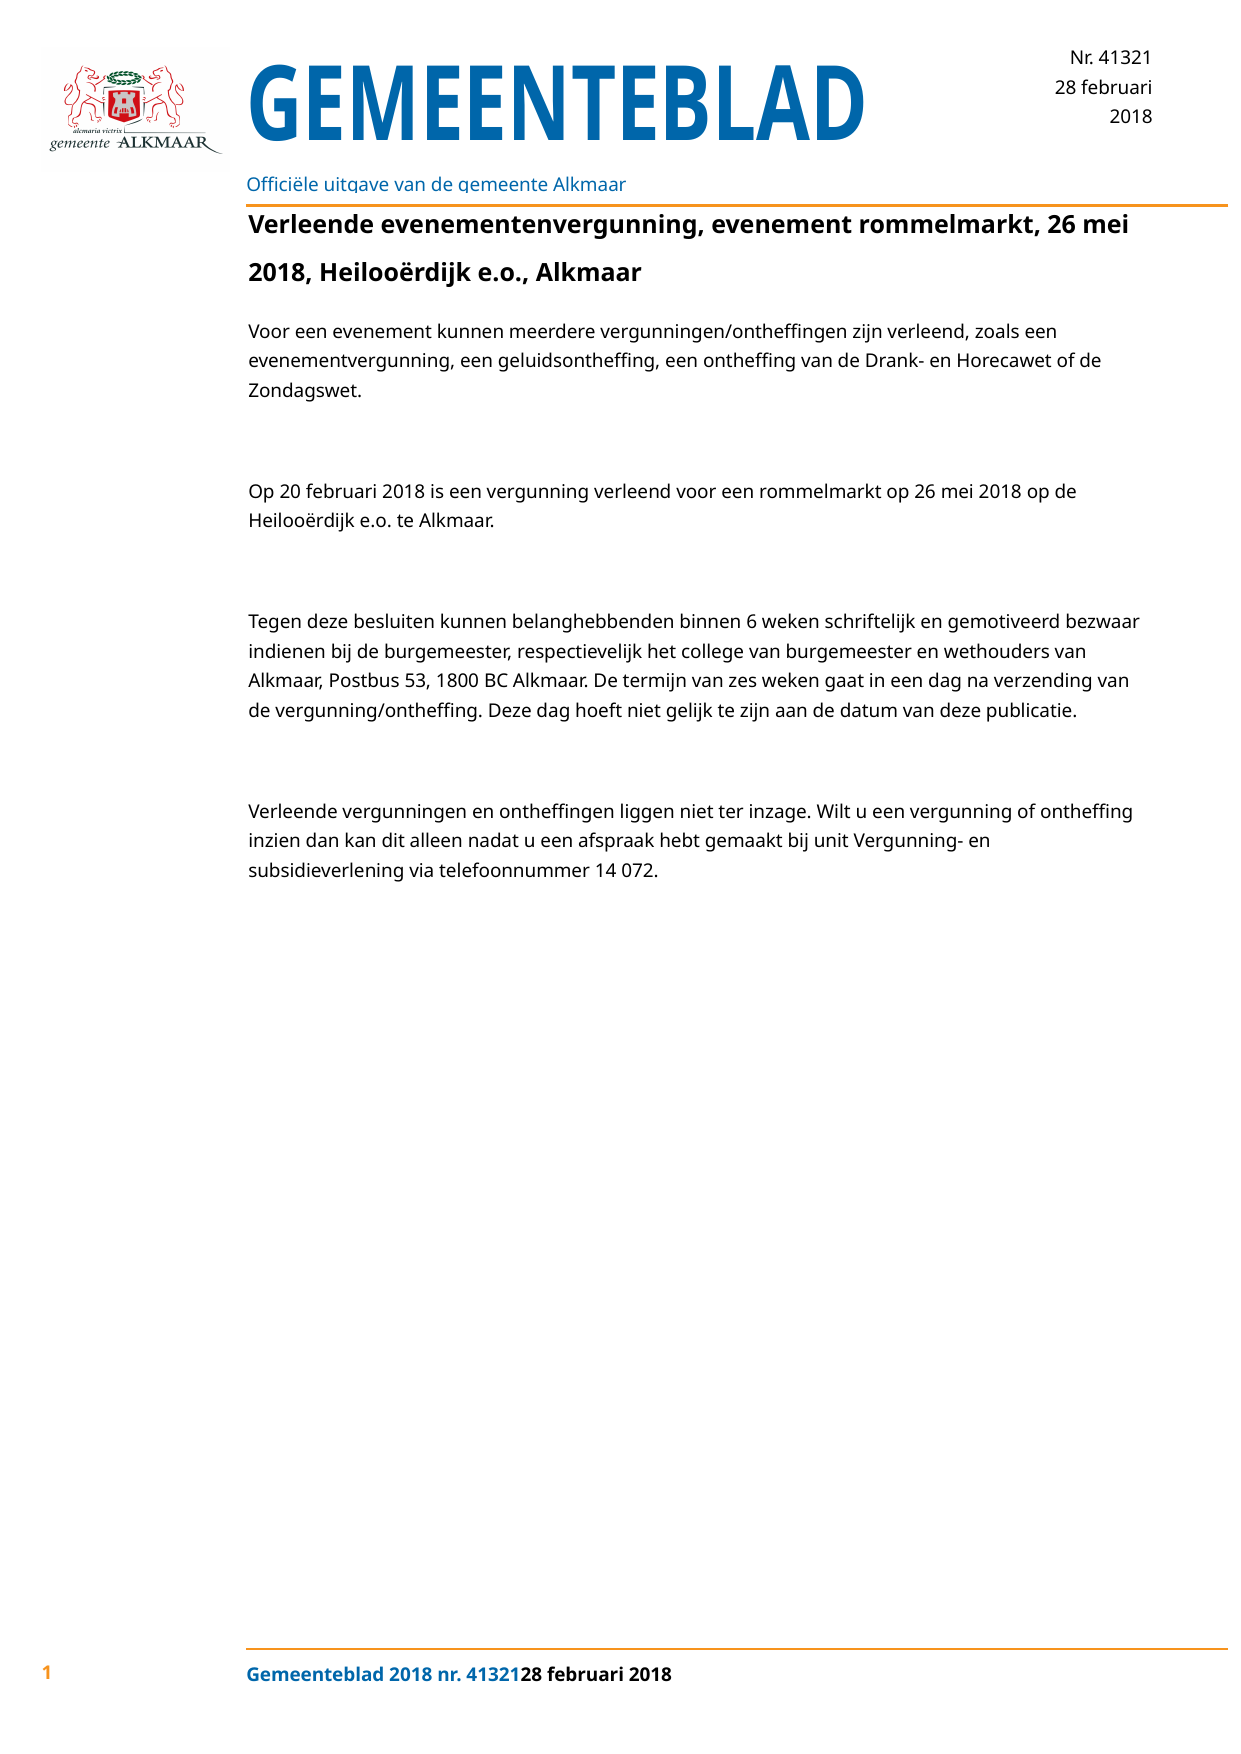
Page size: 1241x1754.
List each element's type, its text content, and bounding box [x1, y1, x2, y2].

text Op 20 februari 2018 is een vergunning verleend voor een rommelmarkt op 26 mei 2018 op de Heilooërdijk e.o. te Alkmaar. [248, 478, 1152, 533]
text Voor een evenement kunnen meerdere vergunningen/ontheffingen zijn verleend, zoals een evenementvergunning, een geluidsontheffing, een ontheffing van de Drank- en Horecawet of de Zondagswet. [248, 318, 1152, 403]
text Verleende evenementenvergunning, evenement rommelmarkt, 26 mei 2018, Heilooërdijk e.o., Alkmaar [248, 207, 1152, 288]
picture [41, 47, 231, 172]
text Verleende vergunningen en ontheffingen liggen niet ter inzage. Wilt u een vergunning of ontheffing inzien dan kan dit alleen nadat u een afspraak hebt gemaakt bij unit Vergunning- en subsidieverlening via telefoonnummer 14 072. [248, 798, 1152, 883]
text Tegen deze besluiten kunnen belanghebbenden binnen 6 weken schriftelijk en gemotiveerd bezwaar indienen bij de burgemeester, respectievelijk het college van burgemeester en wethouders van Alkmaar, Postbus 53, 1800 BC Alkmaar. De termijn van zes weken gaat in een dag na verzending van de vergunning/ontheffing. Deze dag hoeft niet gelijk te zijn aan de datum van deze publicatie. [248, 608, 1152, 723]
